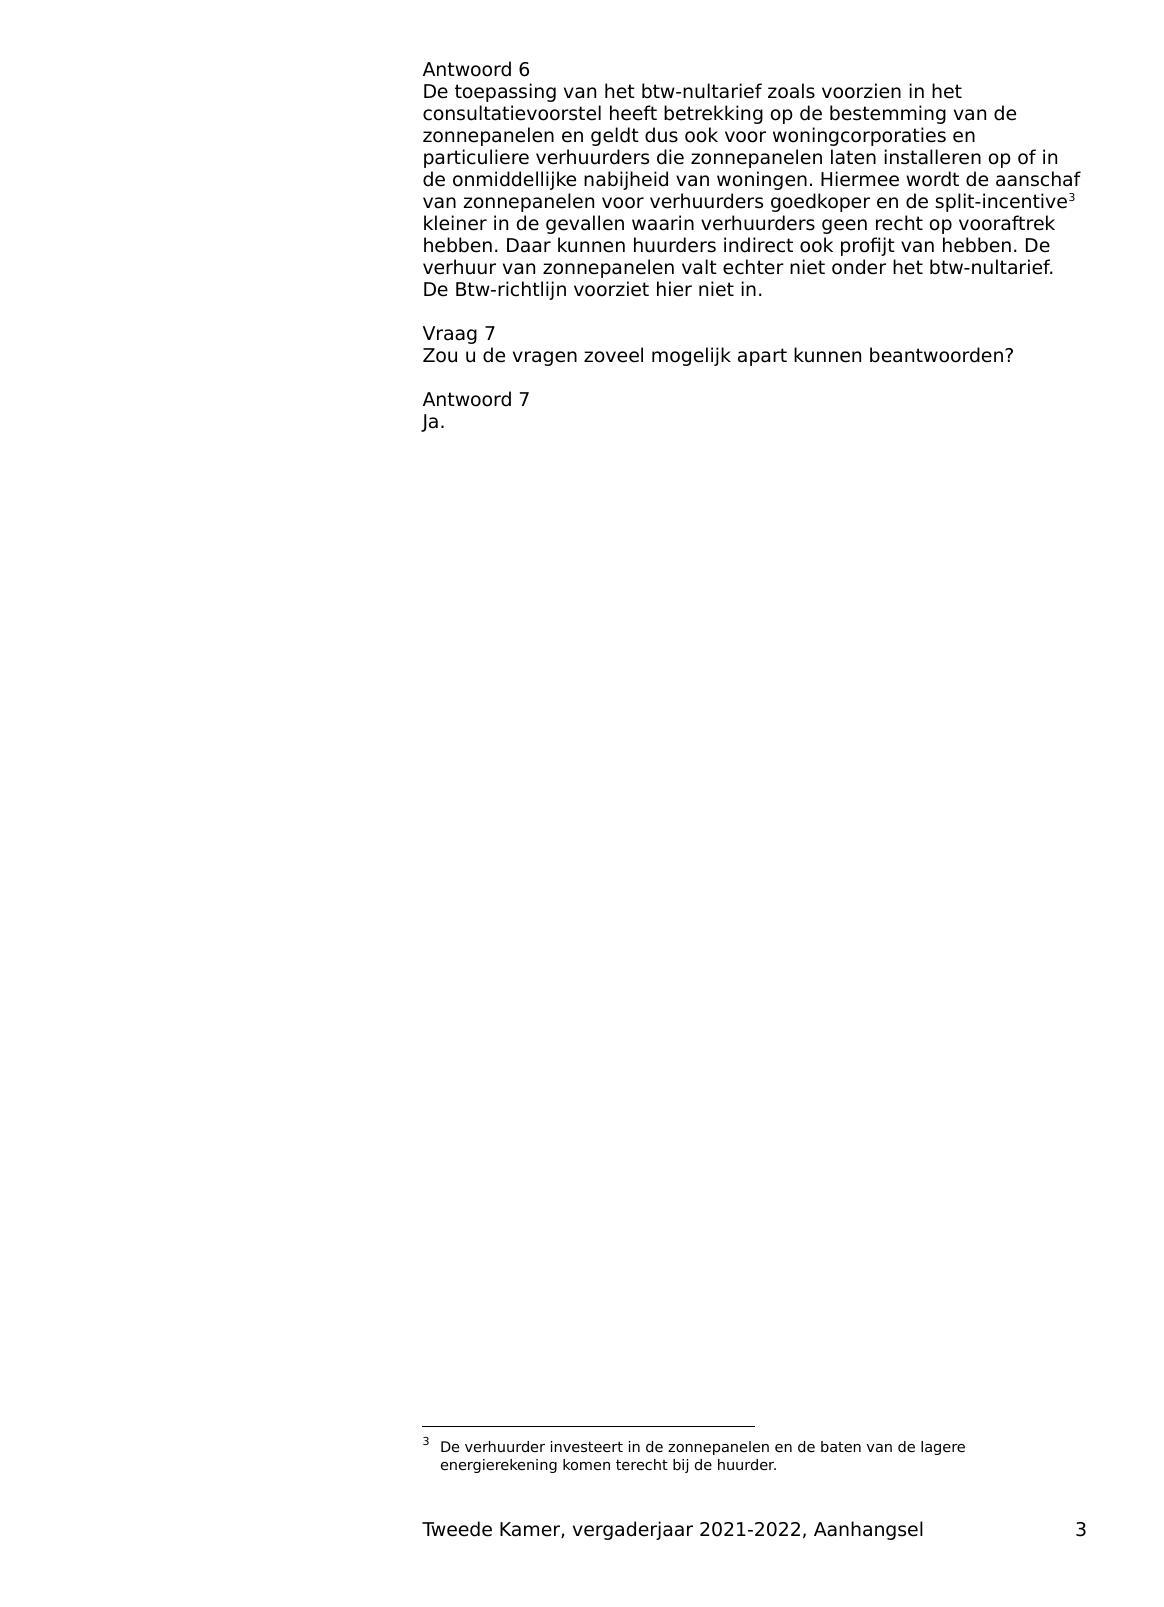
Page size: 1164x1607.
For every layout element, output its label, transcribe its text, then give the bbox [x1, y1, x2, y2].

text De toepassing van het btw-nultarief zoals voorzien in het consultatievoorstel heeft betrekking op de bestemming van de zonnepanelen en geldt dus ook voor woningcorporaties en particuliere verhuurders die zonnepanelen laten installeren op of in de onmiddellijke nabijheid van woningen. Hiermee wordt de aanschaf van zonnepanelen voor verhuurders goedkoper en de split-incentive kleiner in de gevallen waarin verhuurders geen recht op vooraftrek hebben. Daar kunnen huurders indirect ook profijt van hebben. De verhuur van zonnepanelen valt echter niet onder het btw-nultarief. De Btw-richtlijn voorziet hier niet in. [422, 81, 1087, 301]
text De verhuurder investeert in de zonnepanelen en de baten van de lagere energierekening komen terecht bij de huurder. [422, 1435, 1087, 1474]
text Vraag 7 [422, 323, 1087, 345]
text Antwoord 7 [422, 389, 1087, 411]
text Ja. [422, 411, 1087, 433]
text Zou u de vragen zoveel mogelijk apart kunnen beantwoorden? [422, 345, 1087, 367]
text Antwoord 6 [422, 59, 1087, 81]
